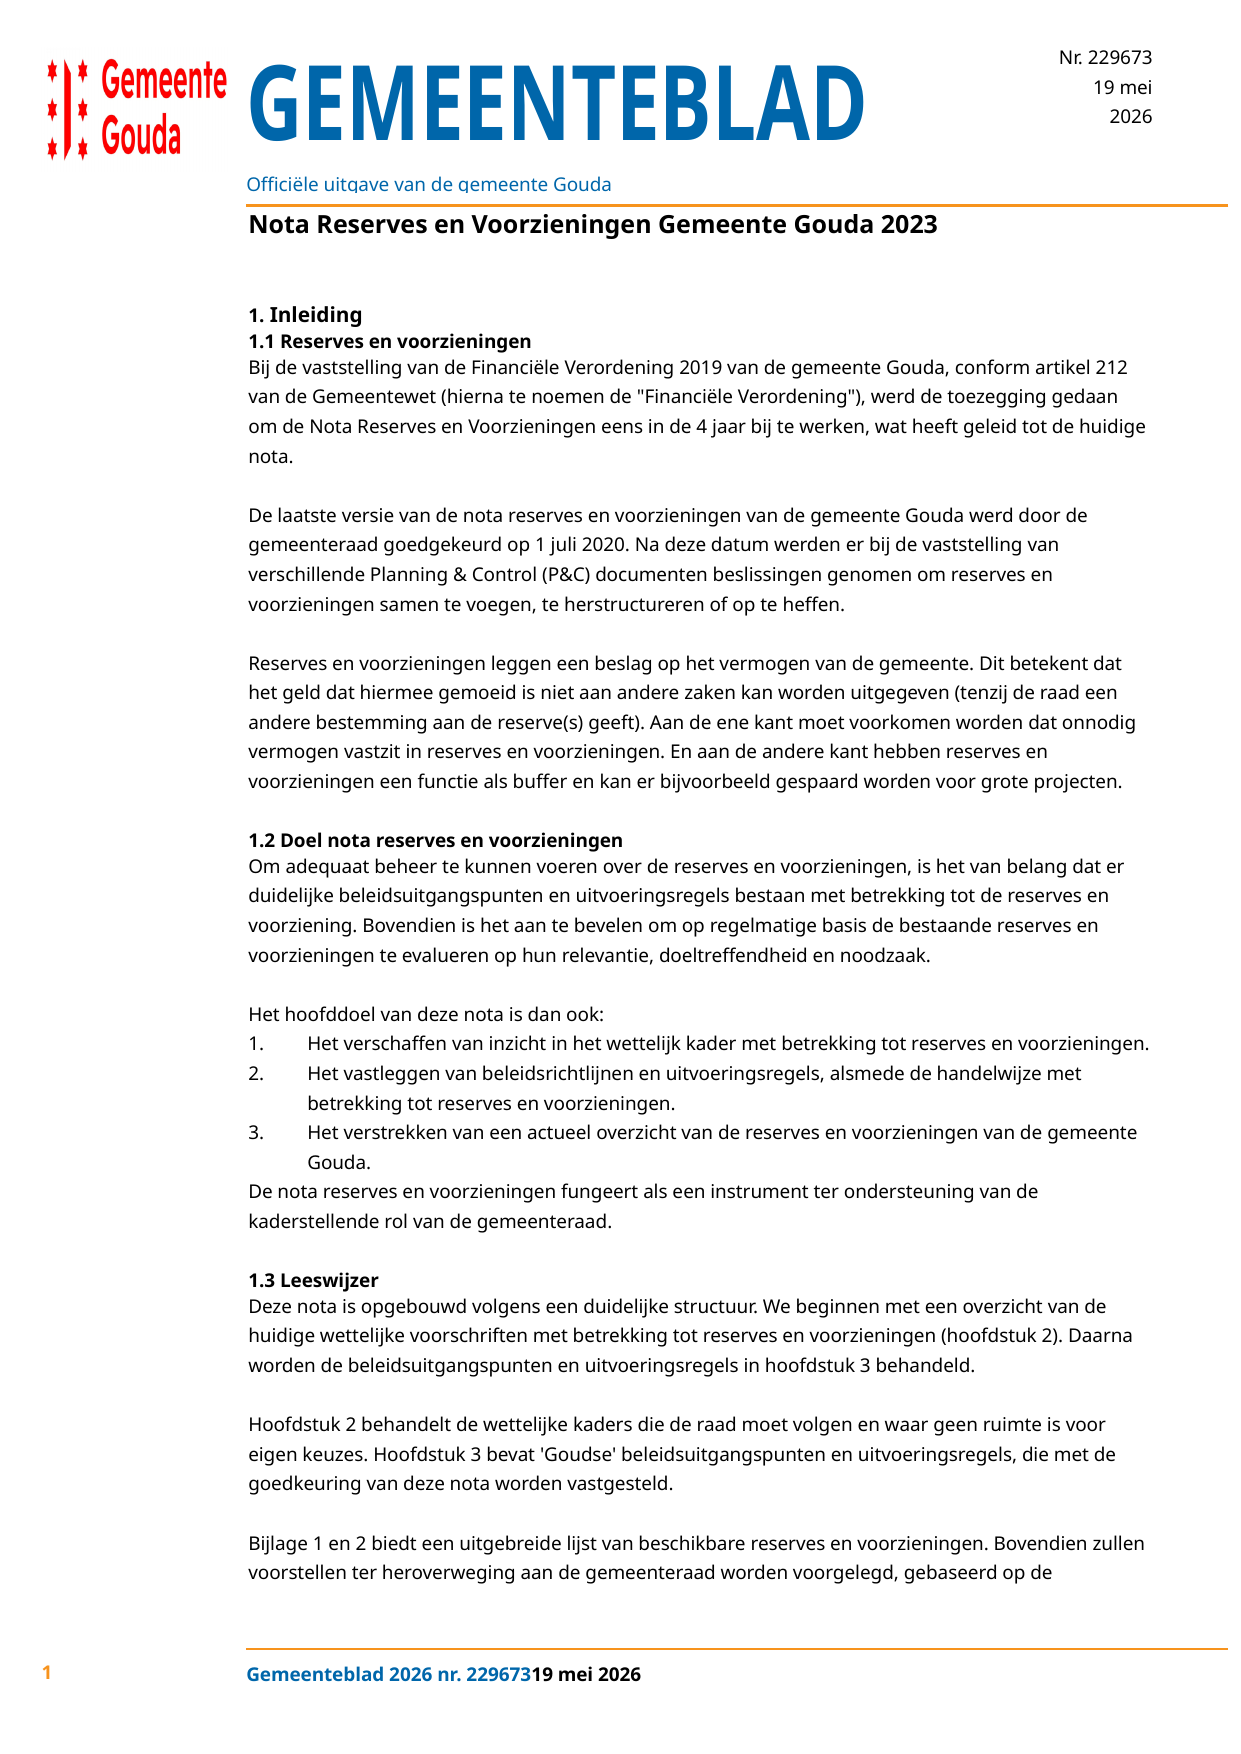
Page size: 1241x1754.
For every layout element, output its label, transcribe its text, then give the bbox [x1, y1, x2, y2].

text Bij de vaststelling van de Financiële Verordening 2019 van de gemeente Gouda, conform artikel 212 van de Gemeentewet (hierna te noemen de "Financiële Verordening"), werd de toezegging gedaan om de Nota Reserves en Voorzieningen eens in de 4 jaar bij te werken, wat heeft geleid tot de huidige nota. [248, 354, 1152, 468]
text De laatste versie van de nota reserves en voorzieningen van de gemeente Gouda werd door de gemeenteraad goedgekeurd op 1 juli 2020. Na deze datum werden er bij de vaststelling van verschillende Planning & Control (P&C) documenten beslissingen genomen om reserves en voorzieningen samen te voegen, te herstructureren of op te heffen. [248, 502, 1152, 616]
text 1.2 Doel nota reserves en voorzieningen [248, 827, 1152, 853]
text 1.3 Leeswijzer [248, 1267, 1152, 1293]
list Het verstrekken van een actueel overzicht van de reserves en voorzieningen van de gemeente Gouda. [248, 1119, 1152, 1175]
text Hoofdstuk 2 behandelt de wettelijke kaders die de raad moet volgen en waar geen ruimte is voor eigen keuzes. Hoofdstuk 3 bevat 'Goudse' beleidsuitgangspunten en uitvoeringsregels, die met de goedkeuring van deze nota worden vastgesteld. [248, 1411, 1152, 1496]
list Het vastleggen van beleidsrichtlijnen en uitvoeringsregels, alsmede de handelwijze met betrekking tot reserves en voorzieningen. [248, 1060, 1152, 1116]
list Het verschaffen van inzicht in het wettelijk kader met betrekking tot reserves en voorzieningen. [248, 1031, 1152, 1056]
text De nota reserves en voorzieningen fungeert als een instrument ter ondersteuning van de kaderstellende rol van de gemeenteraad. [248, 1178, 1152, 1234]
text Deze nota is opgebouwd volgens een duidelijke structuur. We beginnen met een overzicht van de huidige wettelijke voorschriften met betrekking tot reserves en voorzieningen (hoofdstuk 2). Daarna worden de beleidsuitgangspunten en uitvoeringsregels in hoofdstuk 3 behandeld. [248, 1293, 1152, 1378]
text Het hoofddoel van deze nota is dan ook: [248, 1001, 1152, 1027]
text Om adequaat beheer te kunnen voeren over de reserves en voorzieningen, is het van belang dat er duidelijke beleidsuitgangspunten en uitvoeringsregels bestaan met betrekking tot de reserves en voorziening. Bovendien is het aan te bevelen om op regelmatige basis de bestaande reserves en voorzieningen te evalueren op hun relevantie, doeltreffendheid en noodzaak. [248, 853, 1152, 968]
text 1. Inleiding [248, 300, 1152, 328]
text Reserves en voorzieningen leggen een beslag op het vermogen van de gemeente. Dit betekent dat het geld dat hiermee gemoeid is niet aan andere zaken kan worden uitgegeven (tenzij de raad een andere bestemming aan de reserve(s) geeft). Aan de ene kant moet voorkomen worden dat onnodig vermogen vastzit in reserves en voorzieningen. En aan de andere kant hebben reserves en voorzieningen een functie als buffer en kan er bijvoorbeeld gespaard worden voor grote projecten. [248, 650, 1152, 794]
text Nota Reserves en Voorzieningen Gemeente Gouda 2023 [248, 207, 1152, 241]
picture [41, 47, 231, 172]
text Bijlage 1 en 2 biedt een uitgebreide lijst van beschikbare reserves en voorzieningen. Bovendien zullen voorstellen ter heroverweging aan de gemeenteraad worden voorgelegd, gebaseerd op de [248, 1530, 1152, 1585]
text 1.1 Reserves en voorzieningen [248, 328, 1152, 354]
